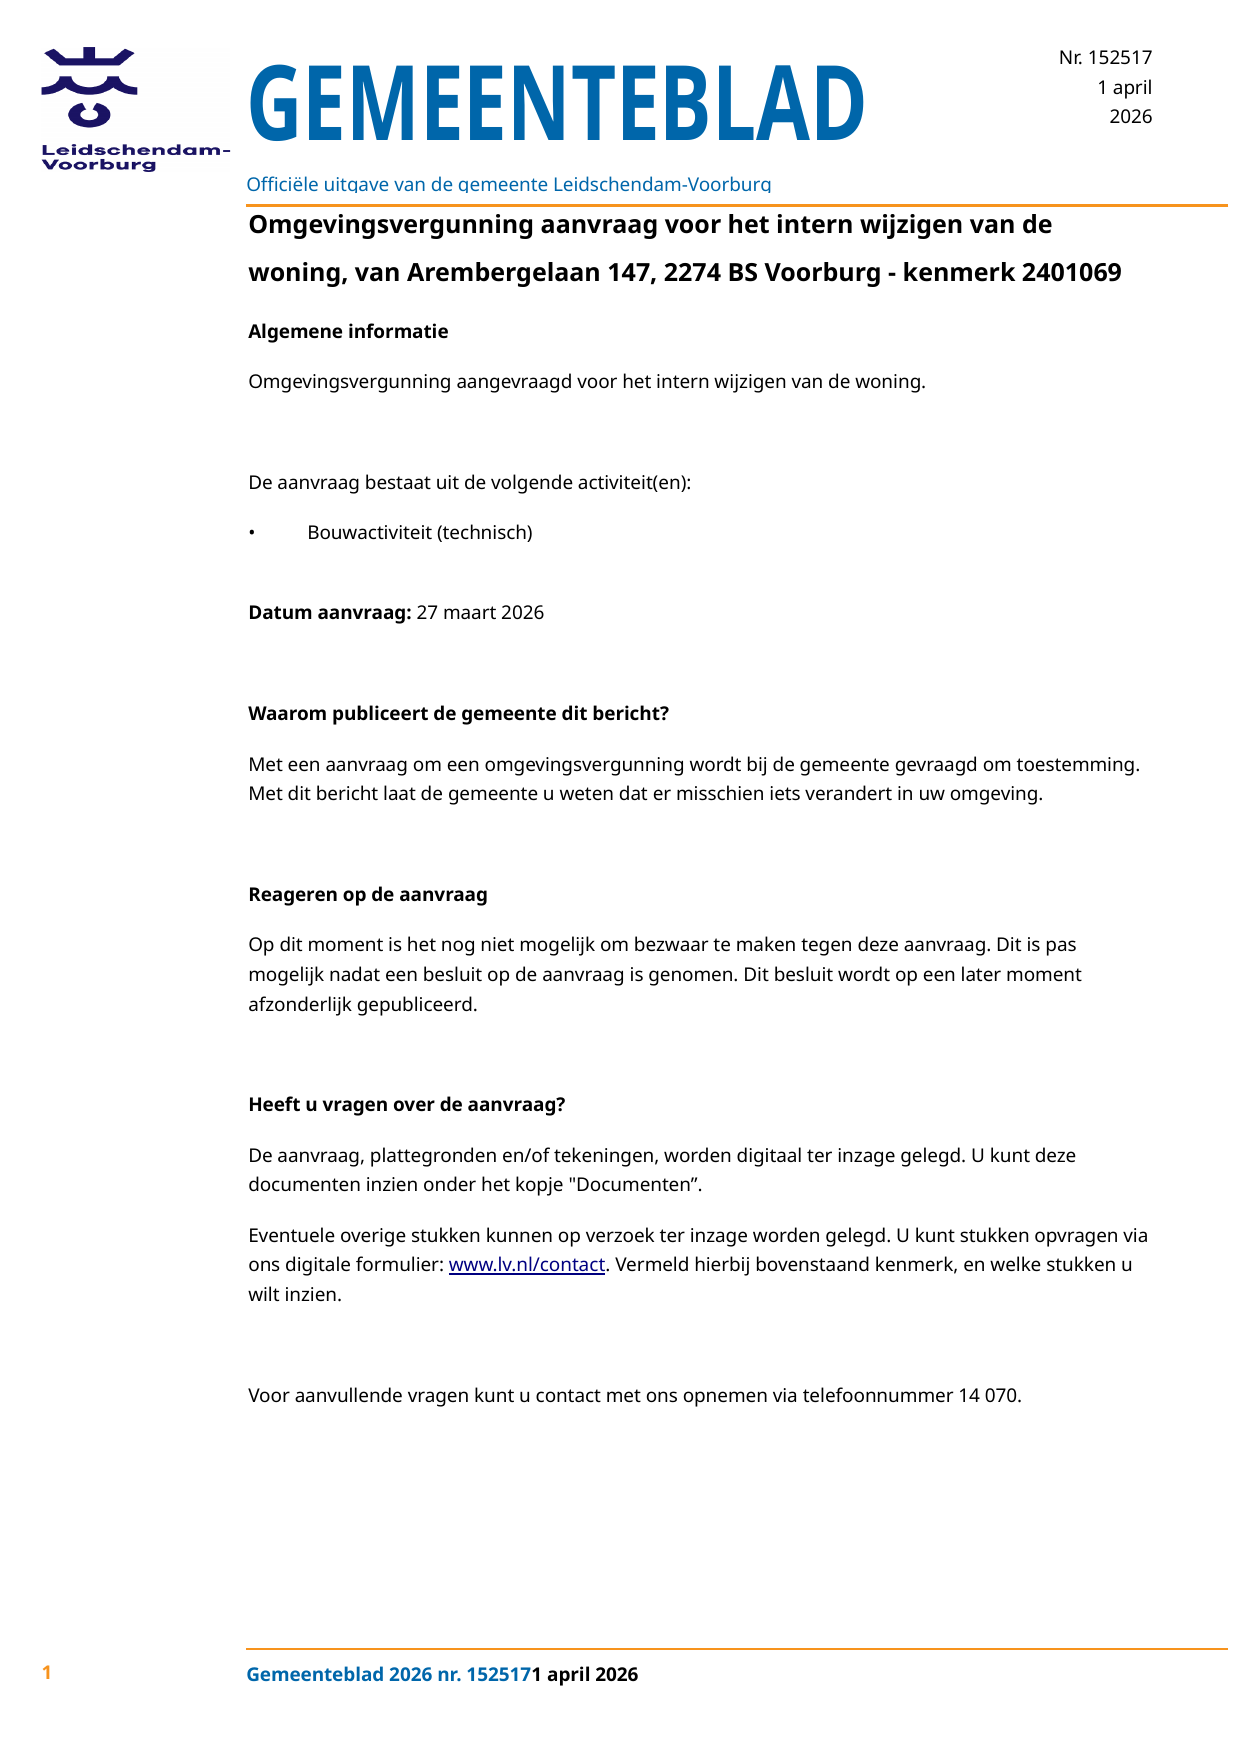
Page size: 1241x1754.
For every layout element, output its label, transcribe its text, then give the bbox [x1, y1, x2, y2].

text De aanvraag bestaat uit de volgende activiteit(en): [248, 469, 1152, 495]
text Eventuele overige stukken kunnen op verzoek ter inzage worden gelegd. U kunt stukken opvragen via ons digitale formulier: www.lv.nl/contact. Vermeld hierbij bovenstaand kenmerk, en welke stukken u wilt inzien. [248, 1222, 1152, 1307]
text Algemene informatie [248, 318, 1152, 344]
text Reageren op de aanvraag [248, 881, 1152, 907]
text De aanvraag, plattegronden en/of tekeningen, worden digitaal ter inzage gelegd. U kunt deze documenten inzien onder het kopje "Documenten”. [248, 1142, 1152, 1197]
text Datum aanvraag: 27 maart 2026 [248, 599, 1152, 625]
picture [41, 47, 231, 172]
text Voor aanvullende vragen kunt u contact met ons opnemen via telefoonnummer 14 070. [248, 1382, 1152, 1408]
text Op dit moment is het nog niet mogelijk om bezwaar te maken tegen deze aanvraag. Dit is pas mogelijk nadat een besluit op de aanvraag is genomen. Dit besluit wordt op een later moment afzonderlijk gepubliceerd. [248, 932, 1152, 1017]
text Waarom publiceert de gemeente dit bericht? [248, 700, 1152, 726]
list Bouwactiviteit (technisch) [248, 519, 1152, 545]
text Omgevingsvergunning aangevraagd voor het intern wijzigen van de woning. [248, 368, 1152, 394]
text Omgevingsvergunning aanvraag voor het intern wijzigen van de woning, van Arembergelaan 147, 2274 BS Voorburg - kenmerk 2401069 [248, 207, 1152, 288]
text Met een aanvraag om een omgevingsvergunning wordt bij de gemeente gevraagd om toestemming. Met dit bericht laat de gemeente u weten dat er misschien iets verandert in uw omgeving. [248, 751, 1152, 806]
text Heeft u vragen over de aanvraag? [248, 1092, 1152, 1117]
